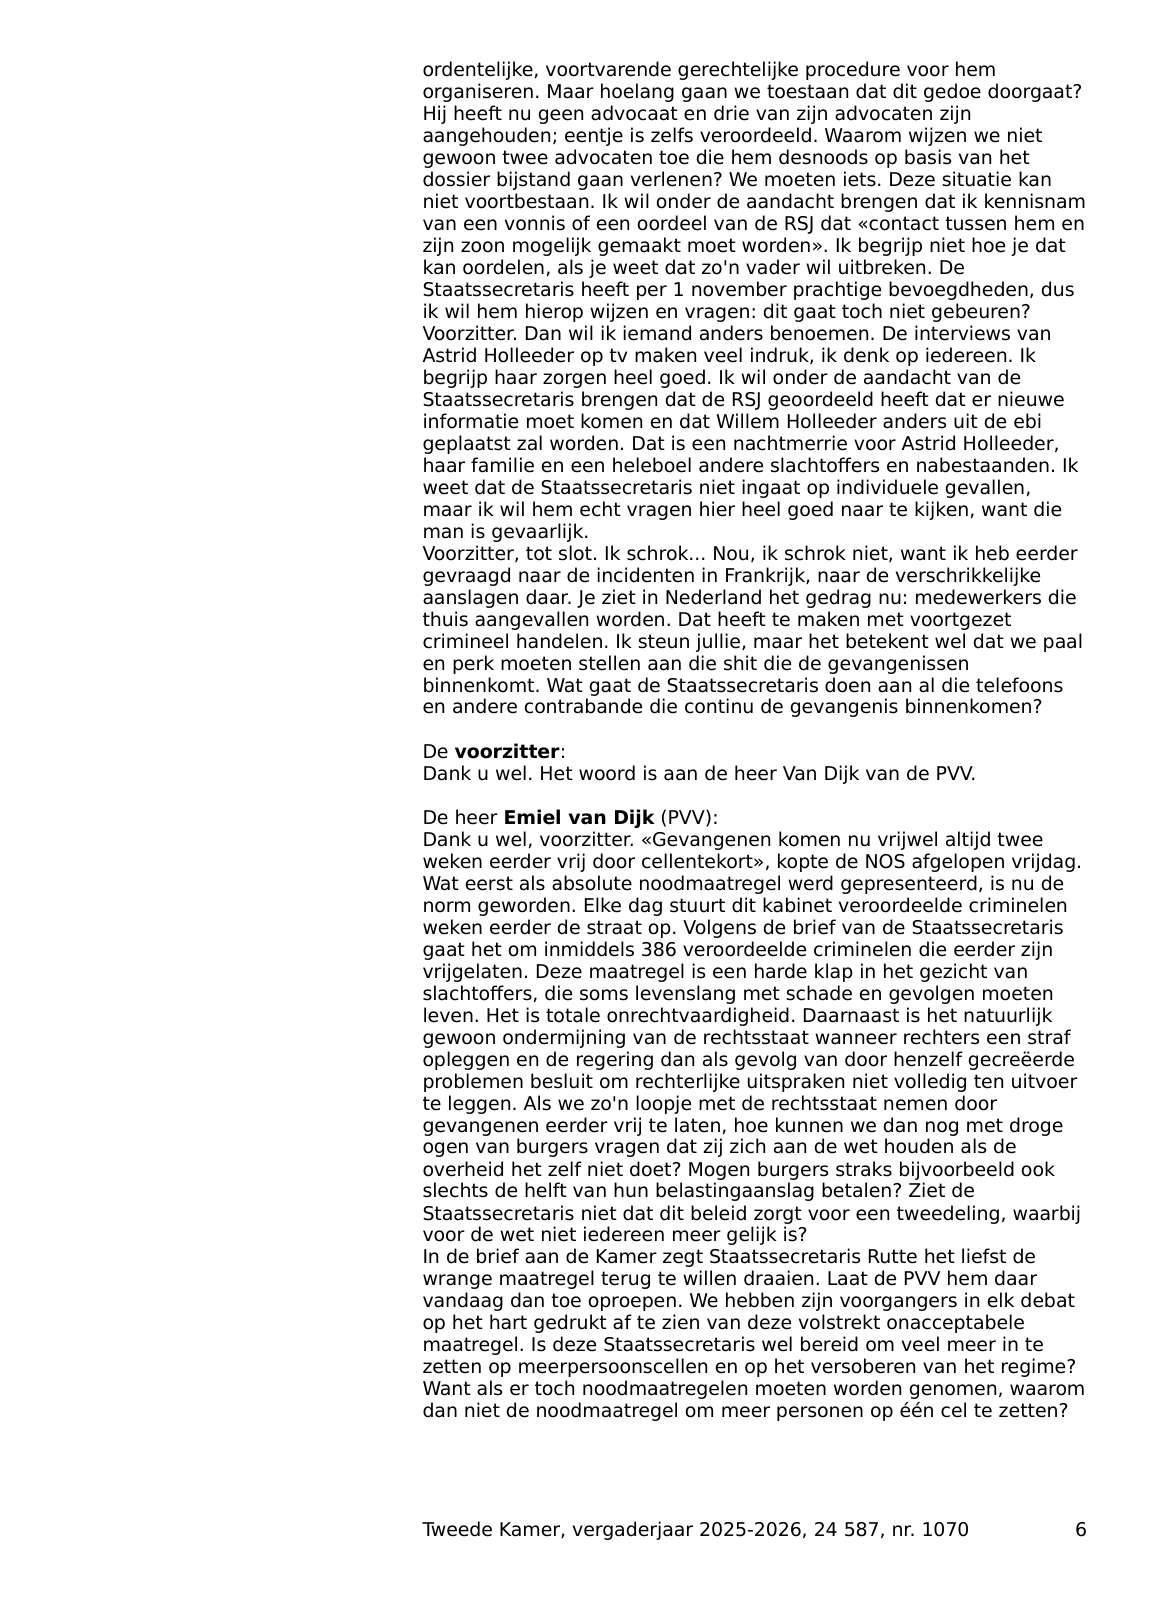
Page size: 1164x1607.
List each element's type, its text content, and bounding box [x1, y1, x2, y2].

text Dank u wel, voorzitter. «Gevangenen komen nu vrijwel altijd twee weken eerder vrij door cellentekort», kopte de NOS afgelopen vrijdag. Wat eerst als absolute noodmaatregel werd gepresenteerd, is nu de norm geworden. Elke dag stuurt dit kabinet veroordeelde criminelen weken eerder de straat op. Volgens de brief van de Staatssecretaris gaat het om inmiddels 386 veroordeelde criminelen die eerder zijn vrijgelaten. Deze maatregel is een harde klap in het gezicht van slachtoffers, die soms levenslang met schade en gevolgen moeten leven. Het is totale onrechtvaardigheid. Daarnaast is het natuurlijk gewoon ondermijning van de rechtsstaat wanneer rechters een straf opleggen en de regering dan als gevolg van door henzelf gecreëerde problemen besluit om rechterlijke uitspraken niet volledig ten uitvoer te leggen. Als we zo'n loopje met de rechtsstaat nemen door gevangenen eerder vrij te laten, hoe kunnen we dan nog met droge ogen van burgers vragen dat zij zich aan de wet houden als de overheid het zelf niet doet? Mogen burgers straks bijvoorbeeld ook slechts de helft van hun belastingaanslag betalen? Ziet de Staatssecretaris niet dat dit beleid zorgt voor een tweedeling, waarbij voor de wet niet iedereen meer gelijk is? [422, 829, 1087, 1246]
text In de brief aan de Kamer zegt Staatssecretaris Rutte het liefst de wrange maatregel terug te willen draaien. Laat de PVV hem daar vandaag dan toe oproepen. We hebben zijn voorgangers in elk debat op het hart gedrukt af te zien van deze volstrekt onacceptabele maatregel. Is deze Staatssecretaris wel bereid om veel meer in te zetten op meerpersoonscellen en op het versoberen van het regime? Want als er toch noodmaatregelen moeten worden genomen, waarom dan niet de noodmaatregel om meer personen op één cel te zetten? [422, 1246, 1087, 1422]
text Voorzitter. Dan wil ik iemand anders benoemen. De interviews van Astrid Holleeder op tv maken veel indruk, ik denk op iedereen. Ik begrijp haar zorgen heel goed. Ik wil onder de aandacht van de Staatssecretaris brengen dat de RSJ geoordeeld heeft dat er nieuwe informatie moet komen en dat Willem Holleeder anders uit de ebi geplaatst zal worden. Dat is een nachtmerrie voor Astrid Holleeder, haar familie en een heleboel andere slachtoffers en nabestaanden. Ik weet dat de Staatssecretaris niet ingaat op individuele gevallen, maar ik wil hem echt vragen hier heel goed naar te kijken, want die man is gevaarlijk. [422, 323, 1087, 543]
text De heer Emiel van Dijk (PVV): [422, 807, 1087, 829]
text ordentelijke, voortvarende gerechtelijke procedure voor hem organiseren. Maar hoelang gaan we toestaan dat dit gedoe doorgaat? Hij heeft nu geen advocaat en drie van zijn advocaten zijn aangehouden; eentje is zelfs veroordeeld. Waarom wijzen we niet gewoon twee advocaten toe die hem desnoods op basis van het dossier bijstand gaan verlenen? We moeten iets. Deze situatie kan niet voortbestaan. Ik wil onder de aandacht brengen dat ik kennisnam van een vonnis of een oordeel van de RSJ dat «contact tussen hem en zijn zoon mogelijk gemaakt moet worden». Ik begrijp niet hoe je dat kan oordelen, als je weet dat zo'n vader wil uitbreken. De Staatssecretaris heeft per 1 november prachtige bevoegdheden, dus ik wil hem hierop wijzen en vragen: dit gaat toch niet gebeuren? [422, 59, 1087, 323]
text De voorzitter: [422, 741, 1087, 763]
text Dank u wel. Het woord is aan de heer Van Dijk van de PVV. [422, 763, 1087, 784]
text Voorzitter, tot slot. Ik schrok... Nou, ik schrok niet, want ik heb eerder gevraagd naar de incidenten in Frankrijk, naar de verschrikkelijke aanslagen daar. Je ziet in Nederland het gedrag nu: medewerkers die thuis aangevallen worden. Dat heeft te maken met voortgezet crimineel handelen. Ik steun jullie, maar het betekent wel dat we paal en perk moeten stellen aan die shit die de gevangenissen binnenkomt. Wat gaat de Staatssecretaris doen aan al die telefoons en andere contrabande die continu de gevangenis binnenkomen? [422, 543, 1087, 718]
